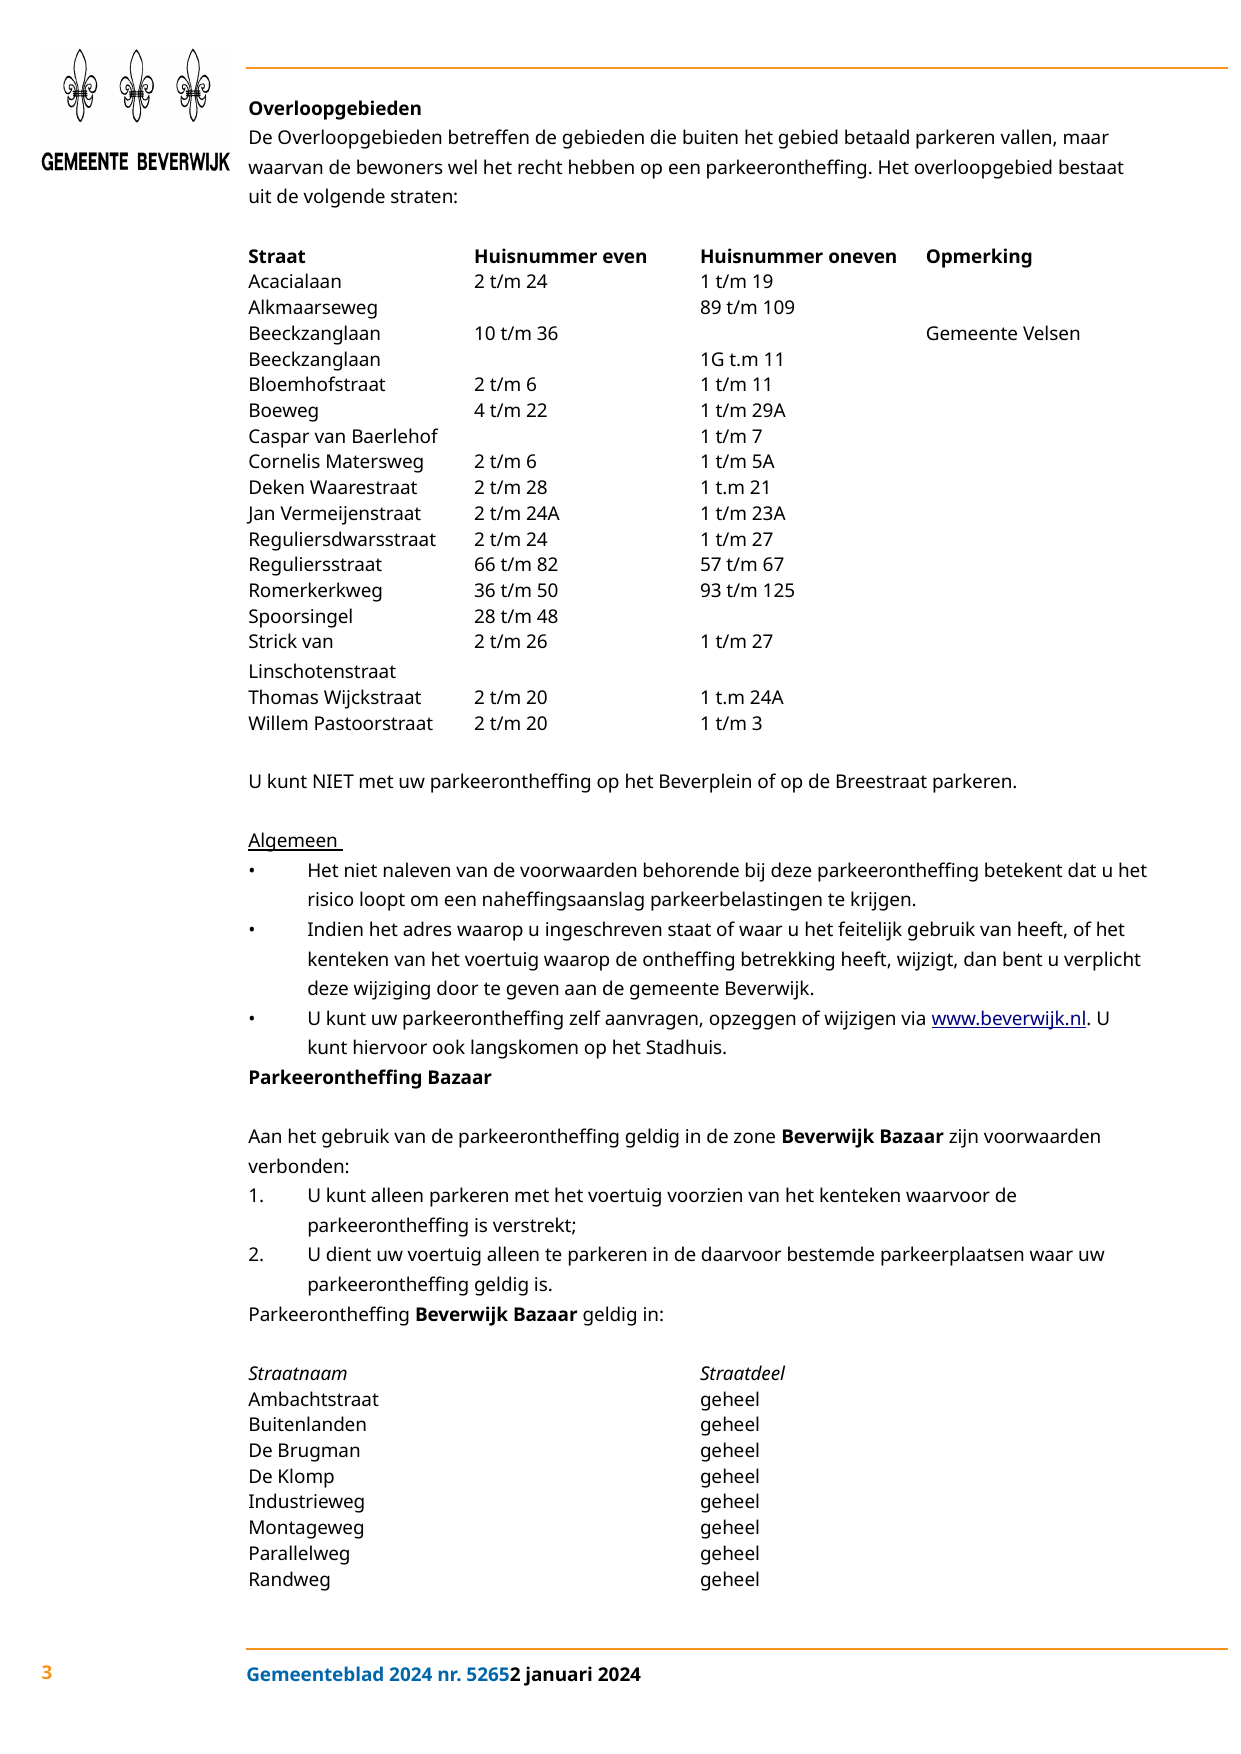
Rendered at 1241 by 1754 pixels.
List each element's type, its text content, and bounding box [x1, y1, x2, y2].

table_cell [926, 294, 1152, 320]
table_cell 1 t.m 21 [700, 474, 926, 500]
table_cell 2 t/m 6 [474, 371, 700, 397]
list U dient uw voertuig alleen te parkeren in de daarvoor bestemde parkeerplaatsen waar uw parkeerontheffing geldig is. [248, 1242, 1152, 1297]
table_cell Parallelweg [248, 1540, 700, 1566]
picture [41, 47, 231, 172]
text Overloopgebieden [248, 95, 1152, 121]
table_cell [700, 603, 926, 629]
list U kunt uw parkeerontheffing zelf aanvragen, opzeggen of wijzigen via www.beverwijk.nl. U kunt hiervoor ook langskomen op het Stadhuis. [248, 1005, 1152, 1060]
table_cell 2 t/m 24A [474, 500, 700, 526]
table_cell [926, 423, 1152, 449]
table_cell De Klomp [248, 1463, 700, 1489]
table_cell 1 t/m 7 [700, 423, 926, 449]
table_cell 1 t/m 3 [700, 710, 926, 736]
table_cell [474, 423, 700, 449]
text Algemeen [248, 827, 1152, 853]
table_cell [474, 346, 700, 371]
table_cell Cornelis Matersweg [248, 449, 474, 474]
table_header Straatdeel [700, 1360, 1152, 1386]
table_cell 2 t/m 24 [474, 526, 700, 552]
table_cell 2 t/m 6 [474, 449, 700, 474]
table_cell 1 t/m 27 [700, 629, 926, 684]
table_header Straat [248, 243, 474, 268]
table_cell Reguliersstraat [248, 552, 474, 577]
table_cell [926, 684, 1152, 710]
table_cell Spoorsingel [248, 603, 474, 629]
table_cell geheel [700, 1515, 1152, 1540]
table_cell geheel [700, 1386, 1152, 1412]
table_cell 89 t/m 109 [700, 294, 926, 320]
table_cell [926, 710, 1152, 736]
table_cell Beeckzanglaan [248, 346, 474, 371]
table_cell De Brugman [248, 1437, 700, 1463]
table_cell [926, 552, 1152, 577]
list Indien het adres waarop u ingeschreven staat of waar u het feitelijk gebruik van heeft, of het kenteken van het voertuig waarop de ontheffing betrekking heeft, wijzigt, dan bent u verplicht deze wijziging door te geven aan de gemeente Beverwijk. [248, 916, 1152, 1001]
table_cell [926, 269, 1152, 294]
table_cell 36 t/m 50 [474, 577, 700, 603]
table_cell 1G t.m 11 [700, 346, 926, 371]
table_cell Thomas Wijckstraat [248, 684, 474, 710]
table_cell Montageweg [248, 1515, 700, 1540]
table_cell geheel [700, 1412, 1152, 1437]
table_cell [926, 371, 1152, 397]
table_cell Willem Pastoorstraat [248, 710, 474, 736]
table_cell [926, 526, 1152, 552]
table_cell [926, 397, 1152, 423]
table_cell Bloemhofstraat [248, 371, 474, 397]
table_cell Caspar van Baerlehof [248, 423, 474, 449]
text Parkeerontheffing Beverwijk Bazaar geldig in: [248, 1301, 1152, 1327]
table_cell 2 t/m 20 [474, 684, 700, 710]
table_cell 1 t/m 27 [700, 526, 926, 552]
table_cell geheel [700, 1566, 1152, 1592]
table_cell geheel [700, 1463, 1152, 1489]
table_cell Ambachtstraat [248, 1386, 700, 1412]
table_cell 1 t.m 24A [700, 684, 926, 710]
table_cell 4 t/m 22 [474, 397, 700, 423]
table_cell 2 t/m 28 [474, 474, 700, 500]
table_cell [926, 346, 1152, 371]
table_cell Romerkerkweg [248, 577, 474, 603]
table_cell 2 t/m 20 [474, 710, 700, 736]
table_header Huisnummer oneven [700, 243, 926, 268]
table_cell 1 t/m 29A [700, 397, 926, 423]
table_header Opmerking [926, 243, 1152, 268]
table_cell Strick van Linschotenstraat [248, 629, 474, 684]
table_cell Randweg [248, 1566, 700, 1592]
table_cell [926, 603, 1152, 629]
table_cell Acacialaan [248, 269, 474, 294]
table_cell geheel [700, 1489, 1152, 1514]
table_cell [926, 449, 1152, 474]
table_cell 1 t/m 23A [700, 500, 926, 526]
list Het niet naleven van de voorwaarden behorende bij deze parkeerontheffing betekent dat u het risico loopt om een naheffingsaanslag parkeerbelastingen te krijgen. [248, 857, 1152, 912]
table_cell Gemeente Velsen [926, 320, 1152, 346]
table_cell [926, 500, 1152, 526]
table_cell geheel [700, 1540, 1152, 1566]
table_cell 57 t/m 67 [700, 552, 926, 577]
table_cell Reguliersdwarsstraat [248, 526, 474, 552]
list U kunt alleen parkeren met het voertuig voorzien van het kenteken waarvoor de parkeerontheffing is verstrekt; [248, 1182, 1152, 1238]
table_cell [474, 294, 700, 320]
text Aan het gebruik van de parkeerontheffing geldig in de zone Beverwijk Bazaar zijn voorwaarden verbonden: [248, 1123, 1152, 1179]
table_header Straatnaam [248, 1360, 700, 1386]
table_cell 10 t/m 36 [474, 320, 700, 346]
table_cell Jan Vermeijenstraat [248, 500, 474, 526]
table_cell [700, 320, 926, 346]
table_cell 1 t/m 19 [700, 269, 926, 294]
table_cell geheel [700, 1437, 1152, 1463]
text De Overloopgebieden betreffen de gebieden die buiten het gebied betaald parkeren vallen, maar waarvan de bewoners wel het recht hebben op een parkeerontheffing. Het overloopgebied bestaat uit de volgende straten: [248, 124, 1152, 209]
table_cell Boeweg [248, 397, 474, 423]
table_header Huisnummer even [474, 243, 700, 268]
text Parkeerontheffing Bazaar [248, 1064, 1152, 1090]
table_cell 28 t/m 48 [474, 603, 700, 629]
table_cell 1 t/m 11 [700, 371, 926, 397]
table_cell [926, 577, 1152, 603]
table_cell 93 t/m 125 [700, 577, 926, 603]
table_cell Beeckzanglaan [248, 320, 474, 346]
table_cell 2 t/m 24 [474, 269, 700, 294]
table_cell 66 t/m 82 [474, 552, 700, 577]
table_cell [926, 474, 1152, 500]
table_cell 1 t/m 5A [700, 449, 926, 474]
table_cell Industrieweg [248, 1489, 700, 1514]
table_cell Buitenlanden [248, 1412, 700, 1437]
text U kunt NIET met uw parkeerontheffing op het Beverplein of op de Breestraat parkeren. [248, 768, 1152, 794]
table_cell [926, 629, 1152, 684]
table_cell Deken Waarestraat [248, 474, 474, 500]
table_cell 2 t/m 26 [474, 629, 700, 684]
table_cell Alkmaarseweg [248, 294, 474, 320]
